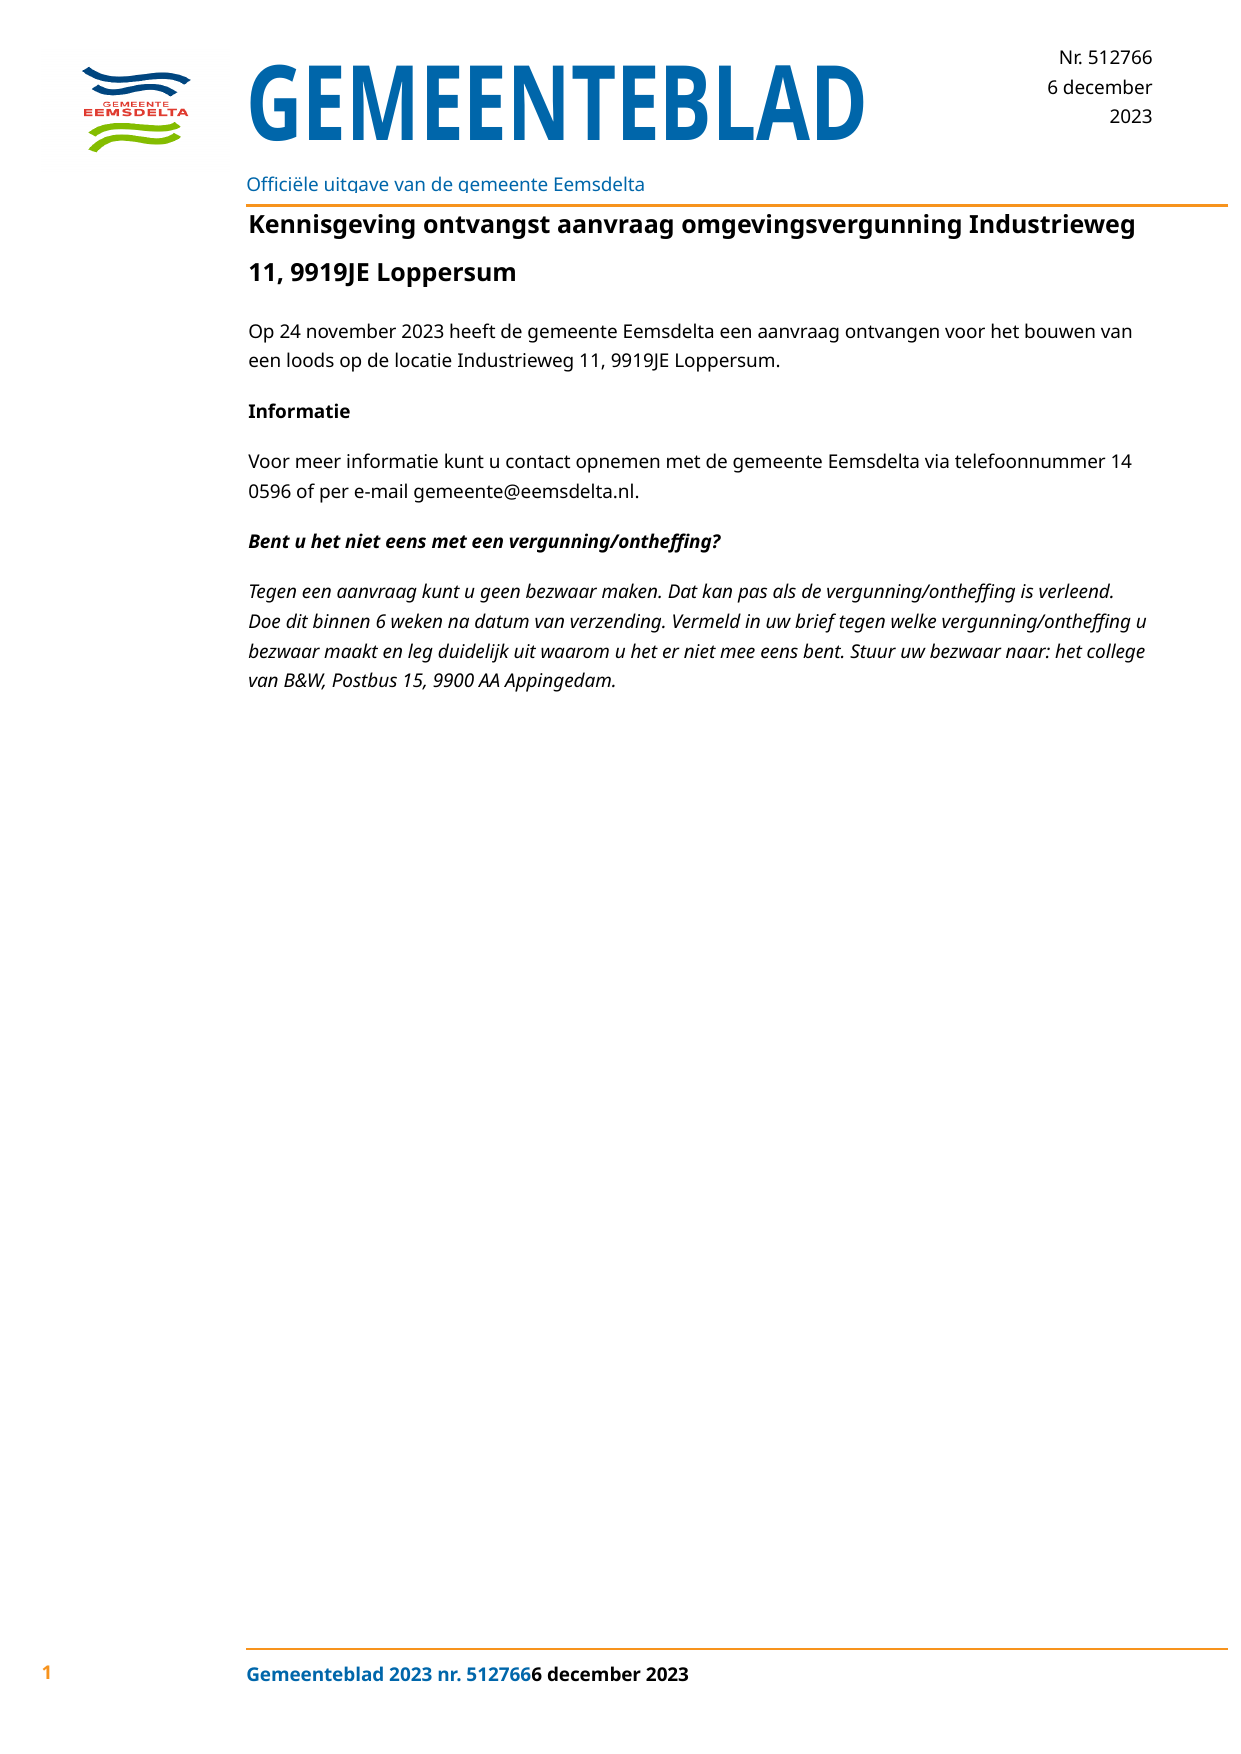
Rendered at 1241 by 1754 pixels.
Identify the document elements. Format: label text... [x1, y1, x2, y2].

picture [41, 47, 231, 172]
text Op 24 november 2023 heeft de gemeente Eemsdelta een aanvraag ontvangen voor het bouwen van een loods op de locatie Industrieweg 11, 9919JE Loppersum. [248, 318, 1152, 373]
text Tegen een aanvraag kunt u geen bezwaar maken. Dat kan pas als de vergunning/ontheffing is verleend. Doe dit binnen 6 weken na datum van verzending. Vermeld in uw brief tegen welke vergunning/ontheffing u bezwaar maakt en leg duidelijk uit waarom u het er niet mee eens bent. Stuur uw bezwaar naar: het college van B&W, Postbus 15, 9900 AA Appingedam. [248, 579, 1152, 693]
text Voor meer informatie kunt u contact opnemen met de gemeente Eemsdelta via telefoonnummer 14 0596 of per e-mail gemeente@eemsdelta.nl. [248, 448, 1152, 504]
text Bent u het niet eens met een vergunning/ontheffing? [248, 528, 1152, 554]
text Informatie [248, 398, 1152, 424]
text Kennisgeving ontvangst aanvraag omgevingsvergunning Industrieweg 11, 9919JE Loppersum [248, 207, 1152, 288]
